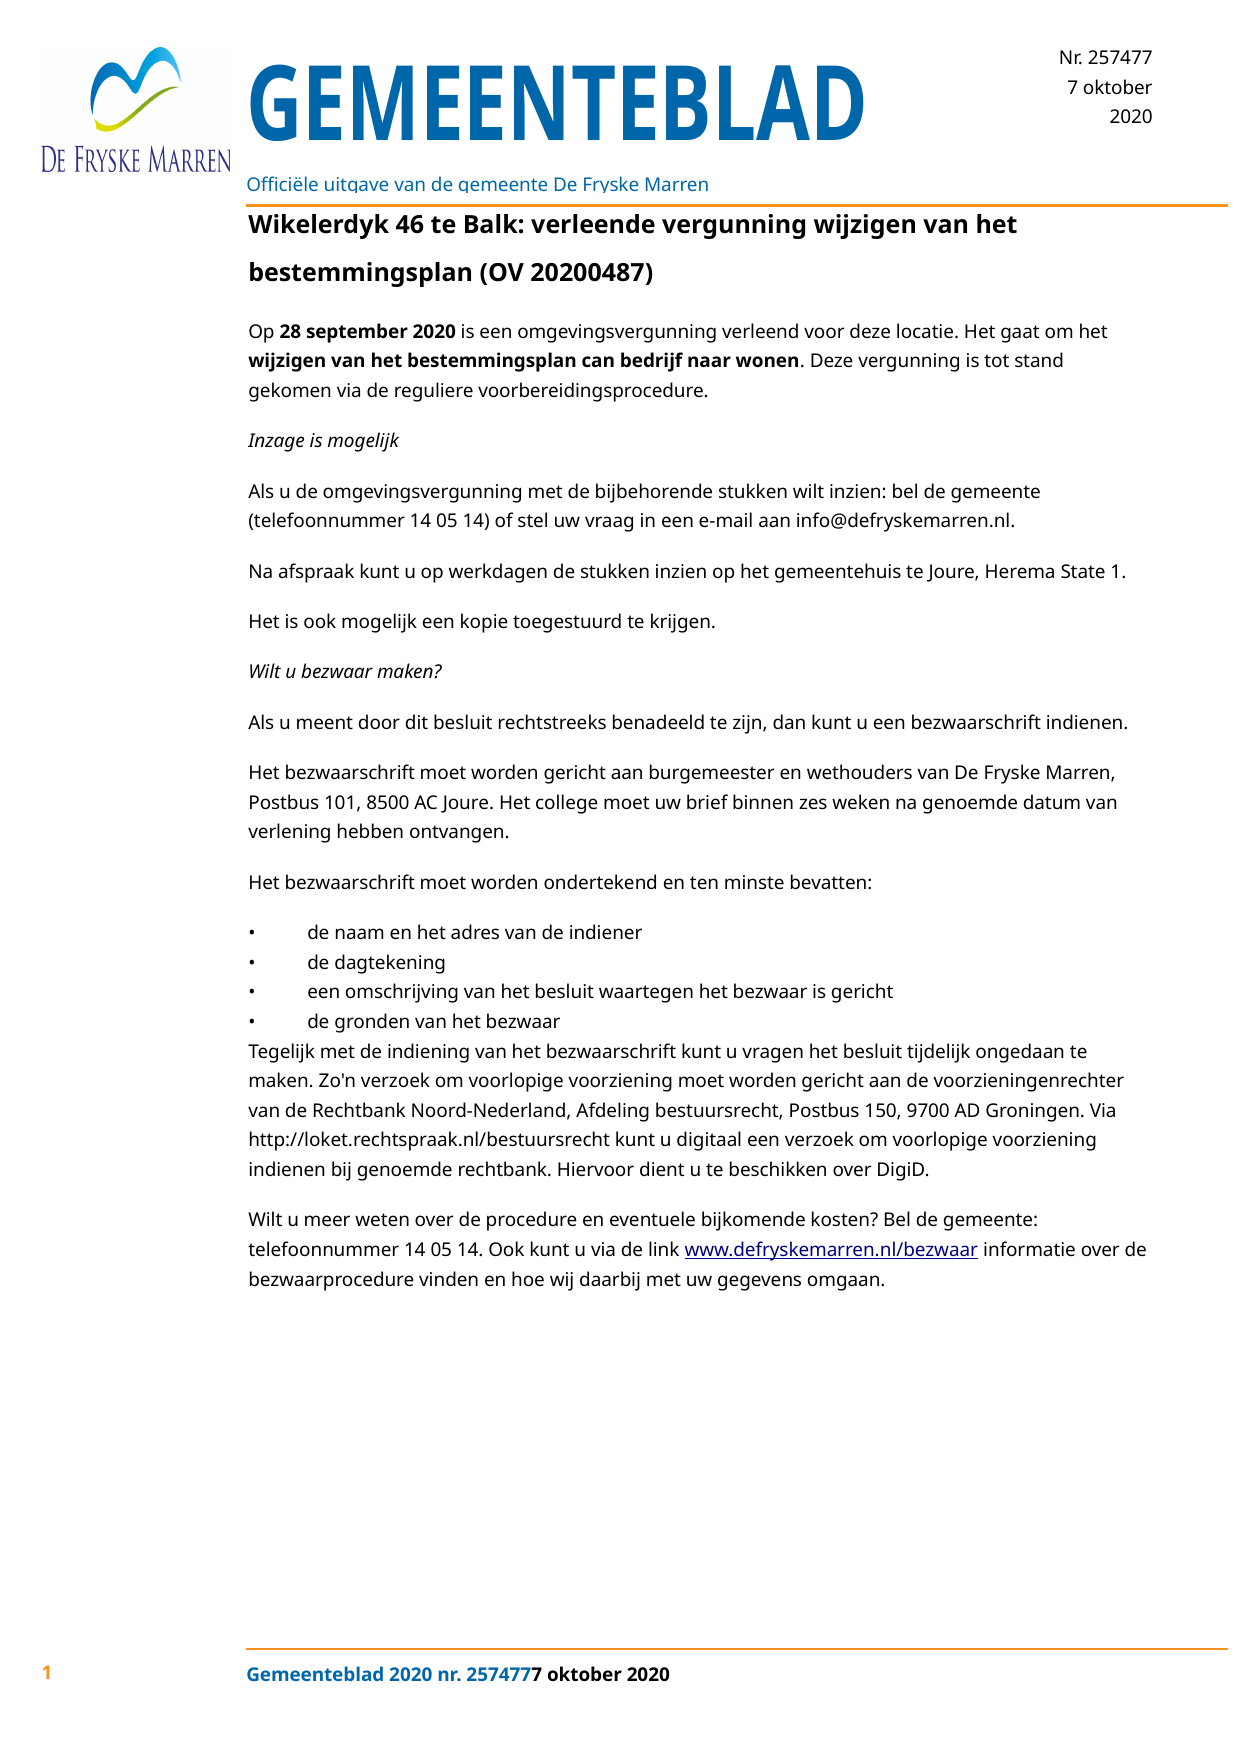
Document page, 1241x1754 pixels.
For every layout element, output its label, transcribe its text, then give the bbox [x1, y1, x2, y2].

text Na afspraak kunt u op werkdagen de stukken inzien op het gemeentehuis te Joure, Herema State 1. [248, 558, 1152, 584]
list de dagtekening [248, 949, 1152, 975]
text Wilt u meer weten over de procedure en eventuele bijkomende kosten? Bel de gemeente: telefoonnummer 14 05 14. Ook kunt u via de link www.defryskemarren.nl/bezwaar informatie over de bezwaarprocedure vinden en hoe wij daarbij met uw gegevens omgaan. [248, 1207, 1152, 1292]
text Wilt u bezwaar maken? [248, 659, 1152, 684]
text Wikelerdyk 46 te Balk: verleende vergunning wijzigen van het bestemmingsplan (OV 20200487) [248, 207, 1152, 288]
text Tegelijk met de indiening van het bezwaarschrift kunt u vragen het besluit tijdelijk ongedaan te maken. Zo'n verzoek om voorlopige voorziening moet worden gericht aan de voorzieningenrechter van de Rechtbank Noord-Nederland, Afdeling bestuursrecht, Postbus 150, 9700 AD Groningen. Via http://loket.rechtspraak.nl/bestuursrecht kunt u digitaal een verzoek om voorlopige voorziening indienen bij genoemde rechtbank. Hiervoor dient u te beschikken over DigiD. [248, 1038, 1152, 1182]
text Het bezwaarschrift moet worden gericht aan burgemeester en wethouders van De Fryske Marren, Postbus 101, 8500 AC Joure. Het college moet uw brief binnen zes weken na genoemde datum van verlening hebben ontvangen. [248, 759, 1152, 844]
list een omschrijving van het besluit waartegen het bezwaar is gericht [248, 979, 1152, 1004]
text Als u de omgevingsvergunning met de bijbehorende stukken wilt inzien: bel de gemeente (telefoonnummer 14 05 14) of stel uw vraag in een e-mail aan info@defryskemarren.nl. [248, 478, 1152, 533]
text Het is ook mogelijk een kopie toegestuurd te krijgen. [248, 608, 1152, 634]
text Inzage is mogelijk [248, 427, 1152, 453]
text Het bezwaarschrift moet worden ondertekend en ten minste bevatten: [248, 869, 1152, 895]
list de gronden van het bezwaar [248, 1008, 1152, 1034]
text Op 28 september 2020 is een omgevingsvergunning verleend voor deze locatie. Het gaat om het wijzigen van het bestemmingsplan can bedrijf naar wonen. Deze vergunning is tot stand gekomen via de reguliere voorbereidingsprocedure. [248, 318, 1152, 403]
text Als u meent door dit besluit rechtstreeks benadeeld te zijn, dan kunt u een bezwaarschrift indienen. [248, 709, 1152, 735]
picture [41, 47, 231, 172]
list de naam en het adres van de indiener [248, 919, 1152, 945]
